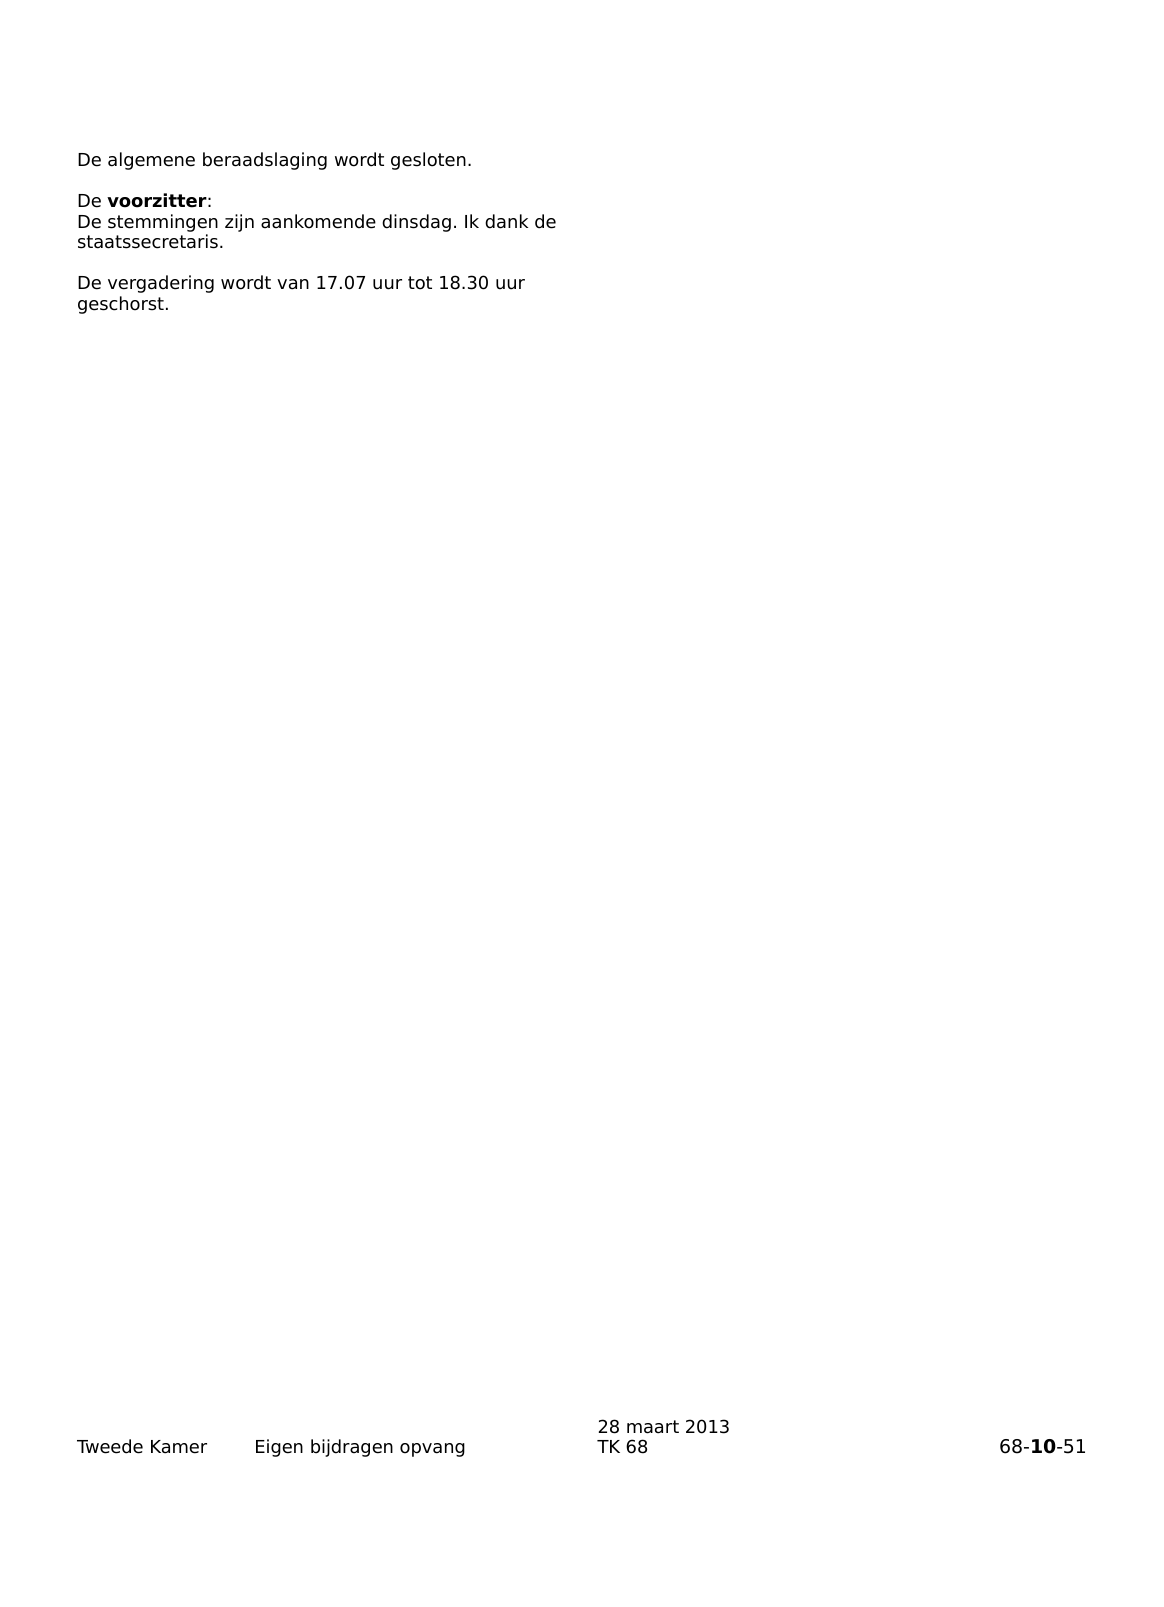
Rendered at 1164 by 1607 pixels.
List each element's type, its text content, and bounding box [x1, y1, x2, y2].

text De stemmingen zijn aankomende dinsdag. Ik dank de staatssecretaris. [77, 212, 567, 253]
text De algemene beraadslaging wordt gesloten. [77, 150, 567, 171]
text De vergadering wordt van 17.07 uur tot 18.30 uur geschorst. [77, 273, 567, 314]
text De voorzitter: [77, 191, 567, 212]
